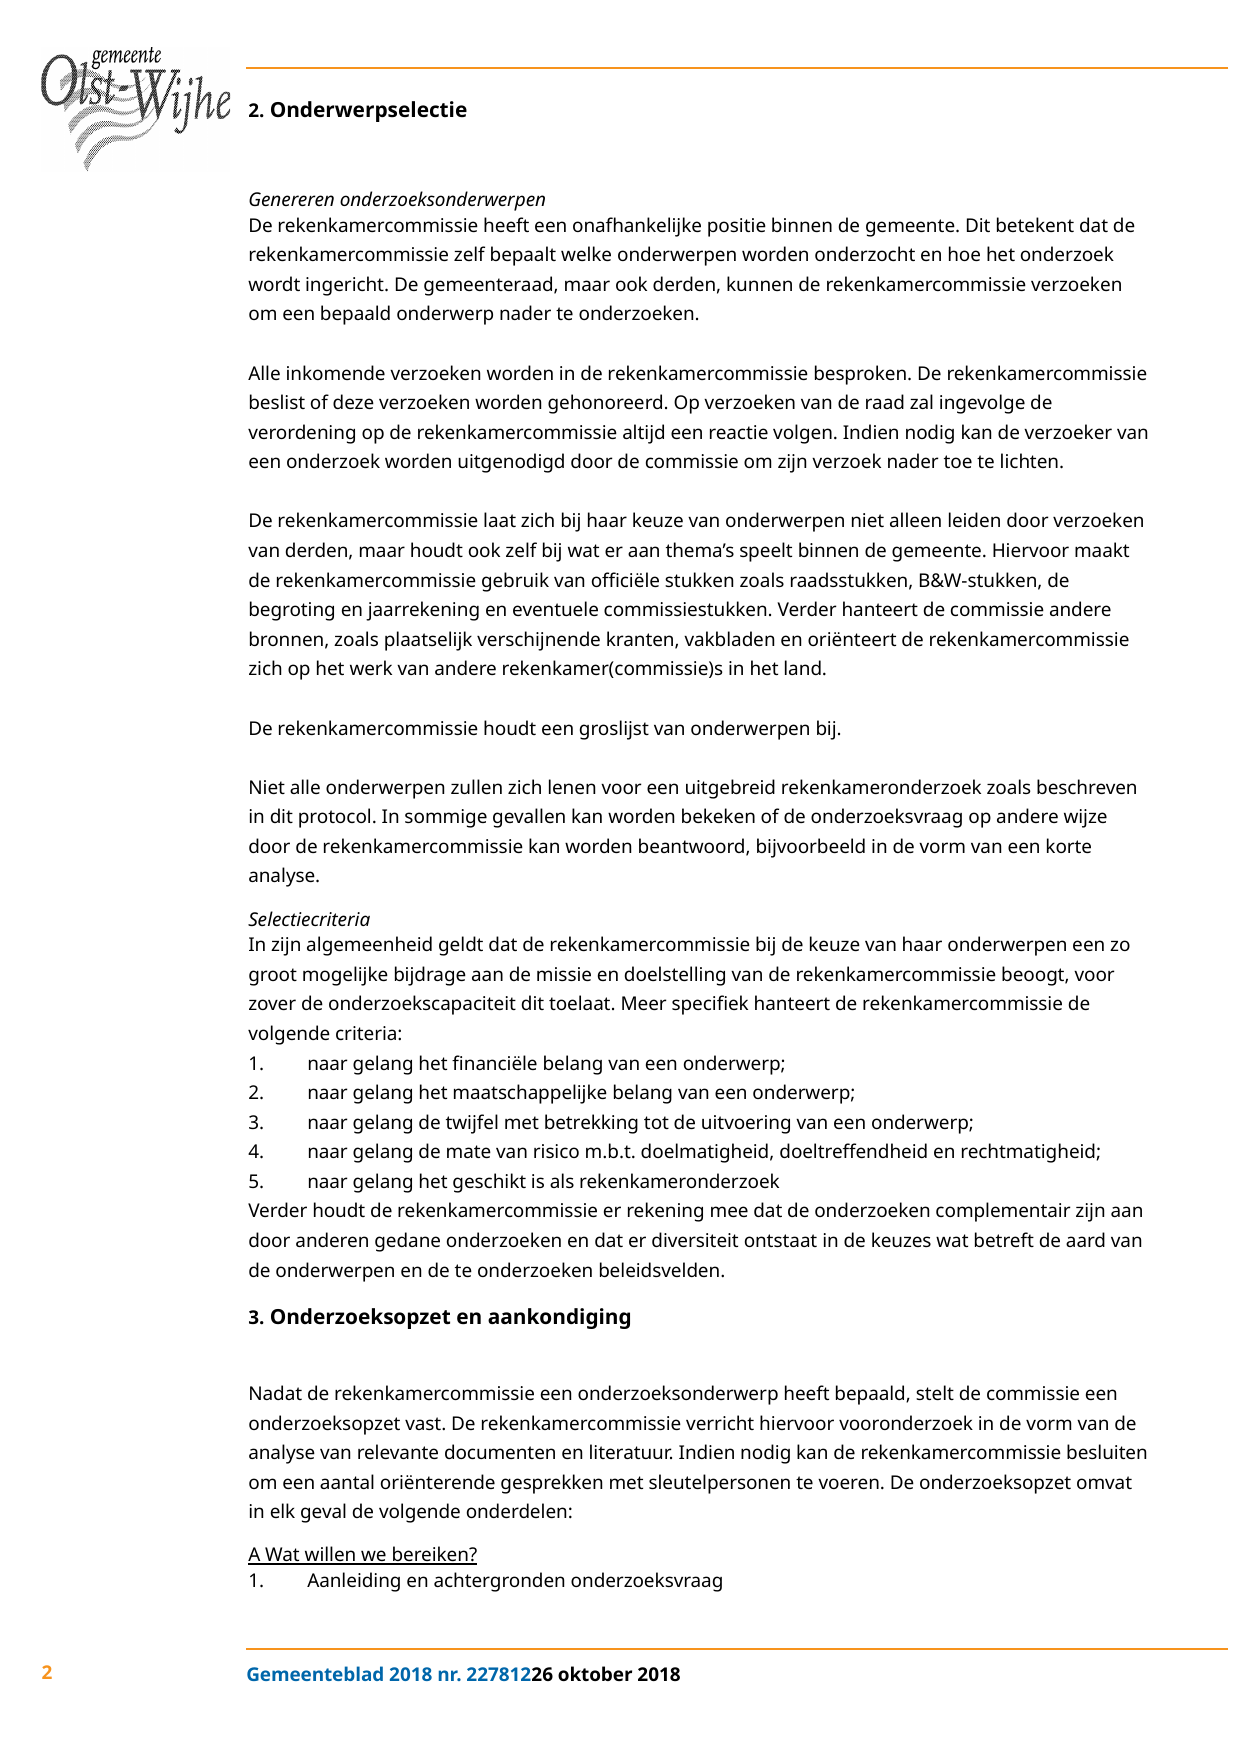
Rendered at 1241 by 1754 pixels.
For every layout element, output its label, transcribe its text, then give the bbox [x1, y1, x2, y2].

text Nadat de rekenkamercommissie een onderzoeksonderwerp heeft bepaald, stelt de commissie een onderzoeksopzet vast. De rekenkamercommissie verricht hiervoor vooronderzoek in de vorm van de analyse van relevante documenten en literatuur. Indien nodig kan de rekenkamercommissie besluiten om een aantal oriënterende gesprekken met sleutelpersonen te voeren. De onderzoeksopzet omvat in elk geval de volgende onderdelen: [248, 1380, 1152, 1524]
list naar gelang de mate van risico m.b.t. doelmatigheid, doeltreffendheid en rechtmatigheid; [248, 1138, 1152, 1164]
list naar gelang het maatschappelijke belang van een onderwerp; [248, 1079, 1152, 1105]
text De rekenkamercommissie heeft een onafhankelijke positie binnen de gemeente. Dit betekent dat de rekenkamercommissie zelf bepaalt welke onderwerpen worden onderzocht en hoe het onderzoek wordt ingericht. De gemeenteraad, maar ook derden, kunnen de rekenkamercommissie verzoeken om een bepaald onderwerp nader te onderzoeken. [248, 212, 1152, 326]
text 3. Onderzoeksopzet en aankondiging [248, 1302, 1152, 1331]
picture [41, 47, 231, 172]
text Verder houdt de rekenkamercommissie er rekening mee dat de onderzoeken complementair zijn aan door anderen gedane onderzoeken en dat er diversiteit ontstaat in de keuzes wat betreft de aard van de onderwerpen en de te onderzoeken beleidsvelden. [248, 1198, 1152, 1283]
text Niet alle onderwerpen zullen zich lenen voor een uitgebreid rekenkameronderzoek zoals beschreven in dit protocol. In sommige gevallen kan worden bekeken of de onderzoeksvraag op andere wijze door de rekenkamercommissie kan worden beantwoord, bijvoorbeeld in de vorm van een korte analyse. [248, 774, 1152, 888]
text In zijn algemeenheid geldt dat de rekenkamercommissie bij de keuze van haar onderwerpen een zo groot mogelijke bijdrage aan de missie en doelstelling van de rekenkamercommissie beoogt, voor zover de onderzoekscapaciteit dit toelaat. Meer specifiek hanteert de rekenkamercommissie de volgende criteria: [248, 931, 1152, 1046]
list naar gelang het financiële belang van een onderwerp; [248, 1050, 1152, 1076]
list Aanleiding en achtergronden onderzoeksvraag [248, 1567, 1152, 1593]
text De rekenkamercommissie houdt een groslijst van onderwerpen bij. [248, 715, 1152, 740]
list naar gelang het geschikt is als rekenkameronderzoek [248, 1168, 1152, 1194]
text 2. Onderwerpselectie [248, 95, 1152, 123]
text Selectiecriteria [248, 906, 1152, 931]
text A Wat willen we bereiken? [248, 1542, 1152, 1567]
list naar gelang de twijfel met betrekking tot de uitvoering van een onderwerp; [248, 1109, 1152, 1135]
text Alle inkomende verzoeken worden in de rekenkamercommissie besproken. De rekenkamercommissie beslist of deze verzoeken worden gehonoreerd. Op verzoeken van de raad zal ingevolge de verordening op de rekenkamercommissie altijd een reactie volgen. Indien nodig kan de verzoeker van een onderzoek worden uitgenodigd door de commissie om zijn verzoek nader toe te lichten. [248, 360, 1152, 474]
text De rekenkamercommissie laat zich bij haar keuze van onderwerpen niet alleen leiden door verzoeken van derden, maar houdt ook zelf bij wat er aan thema’s speelt binnen de gemeente. Hiervoor maakt de rekenkamercommissie gebruik van officiële stukken zoals raadsstukken, B&W-stukken, de begroting en jaarrekening en eventuele commissiestukken. Verder hanteert de commissie andere bronnen, zoals plaatselijk verschijnende kranten, vakbladen en oriënteert de rekenkamercommissie zich op het werk van andere rekenkamer(commissie)s in het land. [248, 508, 1152, 681]
text Genereren onderzoeksonderwerpen [248, 186, 1152, 212]
